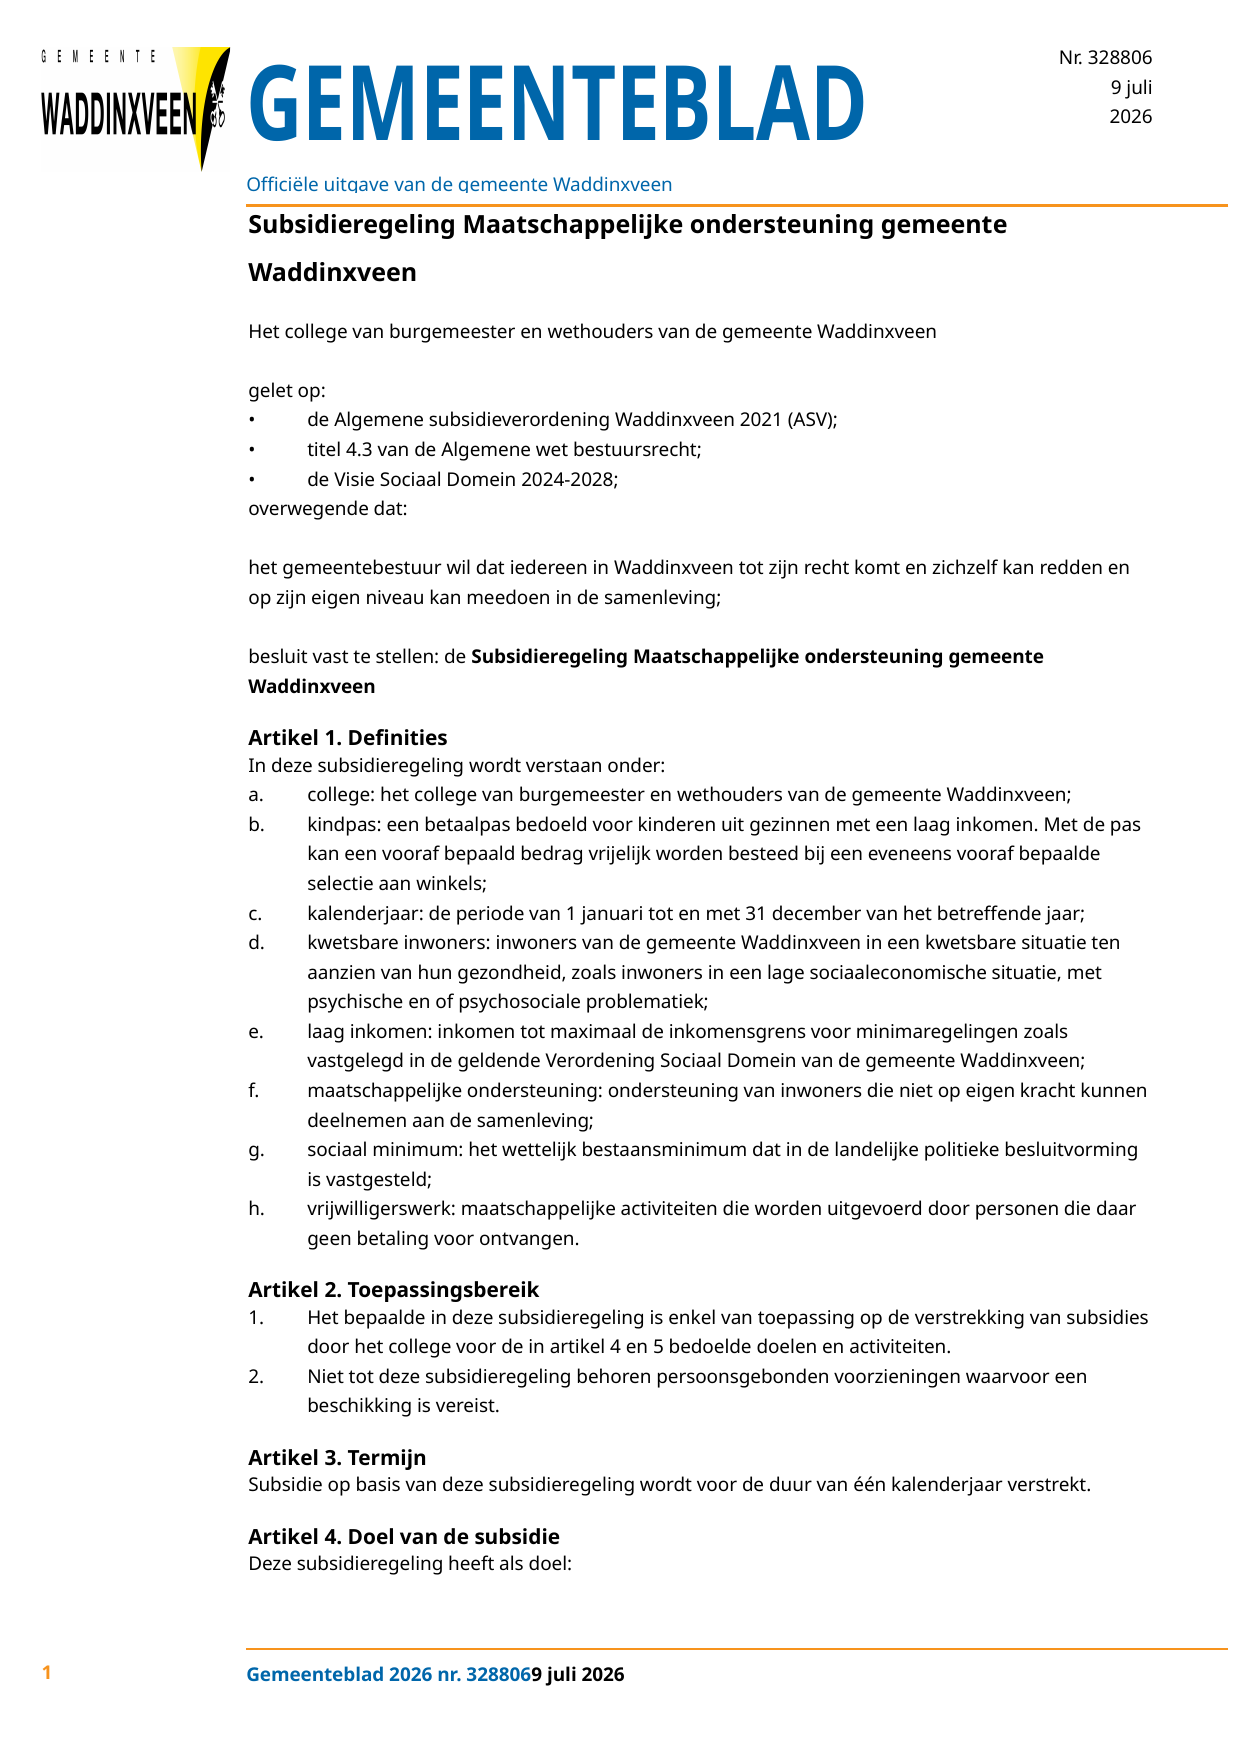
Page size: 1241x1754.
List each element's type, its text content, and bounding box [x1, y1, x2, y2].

text In deze subsidieregeling wordt verstaan onder: [248, 752, 1152, 777]
list laag inkomen: inkomen tot maximaal de inkomensgrens voor minimaregelingen zoals vastgelegd in de geldende Verordening Sociaal Domein van de gemeente Waddinxveen; [248, 1018, 1152, 1073]
list kindpas: een betaalpas bedoeld voor kinderen uit gezinnen met een laag inkomen. Met de pas kan een vooraf bepaald bedrag vrijelijk worden besteed bij een eveneens vooraf bepaalde selectie aan winkels; [248, 811, 1152, 896]
text Artikel 1. Definities [248, 723, 1152, 752]
text overwegende dat: [248, 495, 1152, 521]
text gelet op: [248, 377, 1152, 403]
text Subsidie op basis van deze subsidieregeling wordt voor de duur van één kalenderjaar verstrekt. [248, 1472, 1152, 1497]
text Het college van burgemeester en wethouders van de gemeente Waddinxveen [248, 318, 1152, 344]
picture [41, 47, 231, 172]
list de Algemene subsidieverordening Waddinxveen 2021 (ASV); [248, 407, 1152, 432]
text Artikel 4. Doel van de subsidie [248, 1522, 1152, 1550]
list maatschappelijke ondersteuning: ondersteuning van inwoners die niet op eigen kracht kunnen deelnemen aan de samenleving; [248, 1077, 1152, 1132]
list vrijwilligerswerk: maatschappelijke activiteiten die worden uitgevoerd door personen die daar geen betaling voor ontvangen. [248, 1196, 1152, 1251]
text het gemeentebestuur wil dat iedereen in Waddinxveen tot zijn recht komt en zichzelf kan redden en op zijn eigen niveau kan meedoen in de samenleving; [248, 554, 1152, 610]
list de Visie Sociaal Domein 2024-2028; [248, 466, 1152, 492]
list kwetsbare inwoners: inwoners van de gemeente Waddinxveen in een kwetsbare situatie ten aanzien van hun gezondheid, zoals inwoners in een lage sociaaleconomische situatie, met psychische en of psychosociale problematiek; [248, 929, 1152, 1014]
list Het bepaalde in deze subsidieregeling is enkel van toepassing op de verstrekking van subsidies door het college voor de in artikel 4 en 5 bedoelde doelen en activiteiten. [248, 1304, 1152, 1359]
text Artikel 3. Termijn [248, 1443, 1152, 1472]
list Niet tot deze subsidieregeling behoren persoonsgebonden voorzieningen waarvoor een beschikking is vereist. [248, 1363, 1152, 1418]
text Artikel 2. Toepassingsbereik [248, 1276, 1152, 1304]
list titel 4.3 van de Algemene wet bestuursrecht; [248, 436, 1152, 462]
list kalenderjaar: de periode van 1 januari tot en met 31 december van het betreffende jaar; [248, 900, 1152, 925]
list college: het college van burgemeester en wethouders van de gemeente Waddinxveen; [248, 781, 1152, 807]
text besluit vast te stellen: de Subsidieregeling Maatschappelijke ondersteuning gemeente Waddinxveen [248, 643, 1152, 699]
text Subsidieregeling Maatschappelijke ondersteuning gemeente Waddinxveen [248, 207, 1152, 288]
text Deze subsidieregeling heeft als doel: [248, 1550, 1152, 1576]
list sociaal minimum: het wettelijk bestaansminimum dat in de landelijke politieke besluitvorming is vastgesteld; [248, 1136, 1152, 1192]
